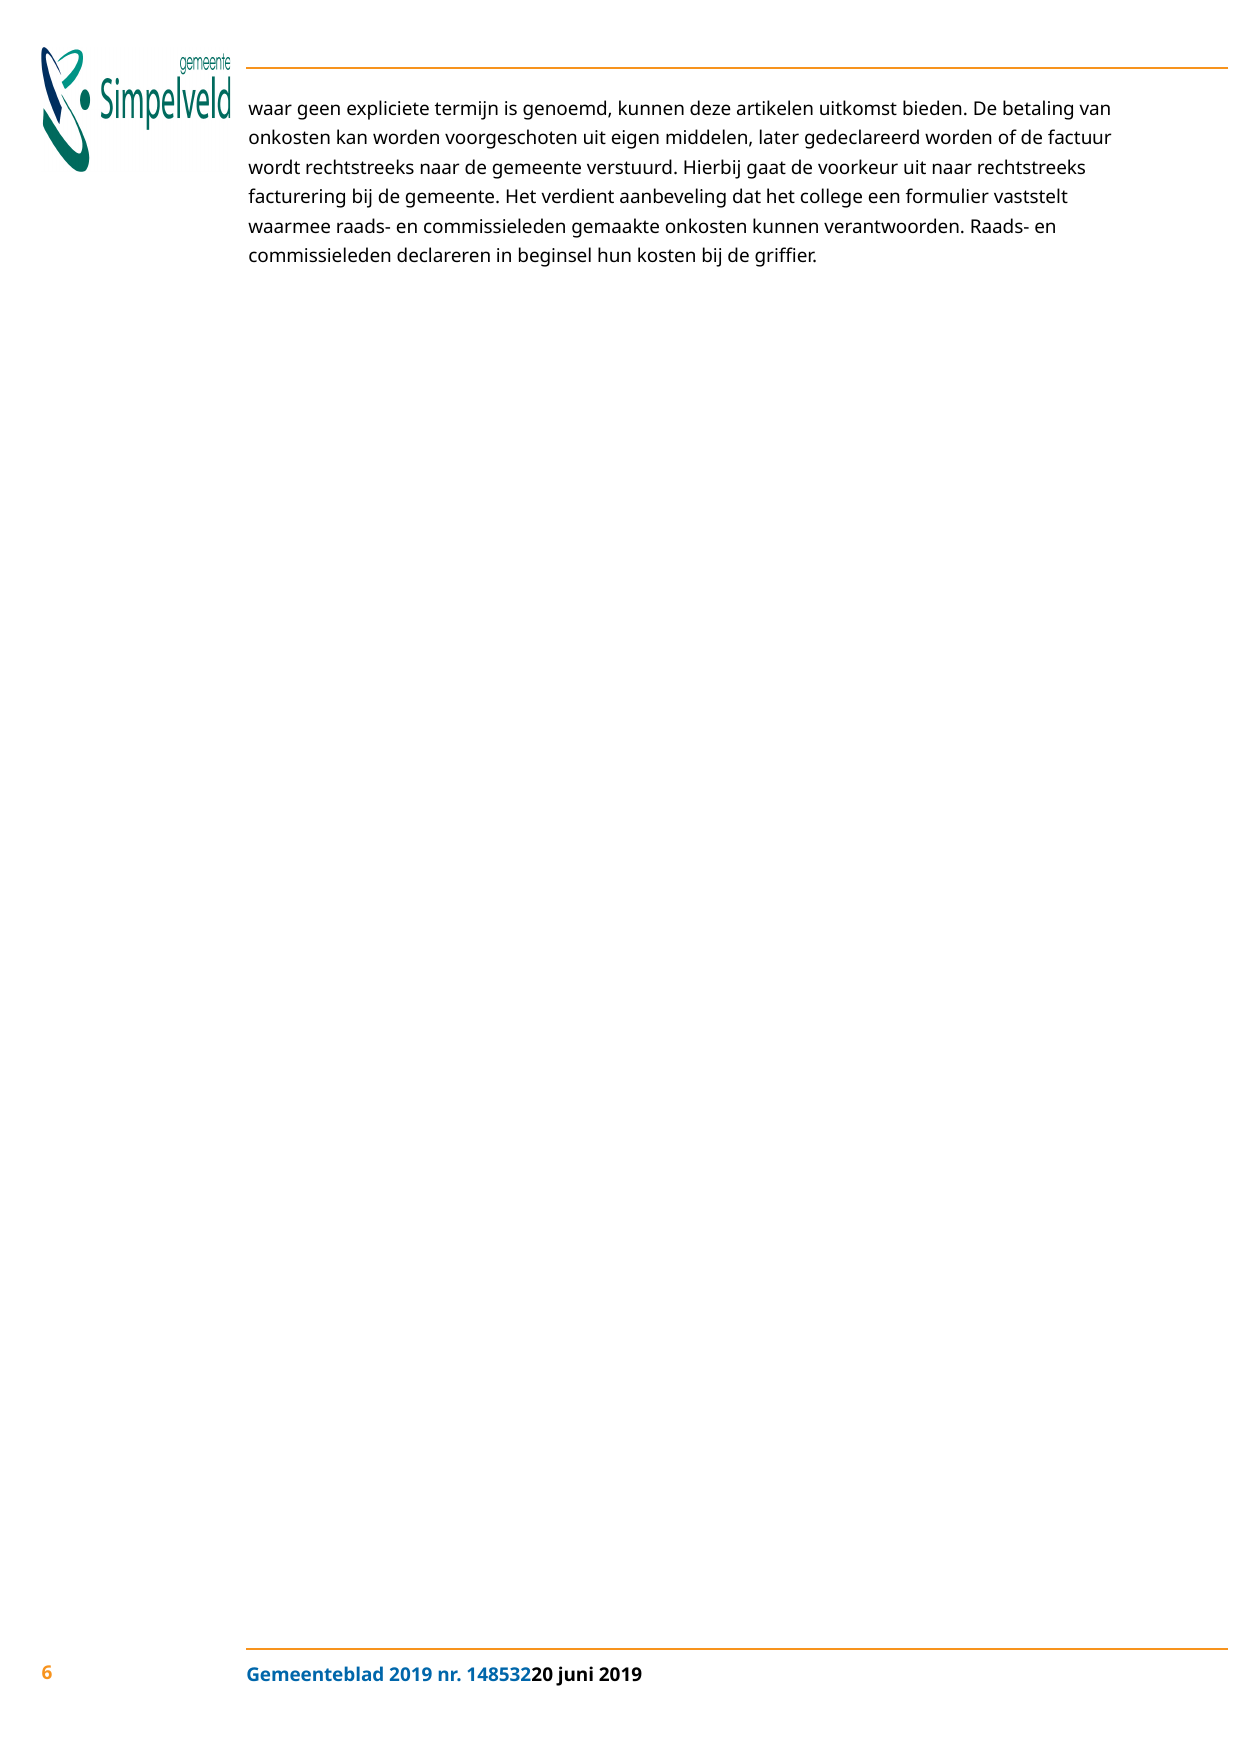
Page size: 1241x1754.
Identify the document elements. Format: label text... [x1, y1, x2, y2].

picture [41, 47, 231, 172]
text waar geen expliciete termijn is genoemd, kunnen deze artikelen uitkomst bieden. De betaling van onkosten kan worden voorgeschoten uit eigen middelen, later gedeclareerd worden of de factuur wordt rechtstreeks naar de gemeente verstuurd. Hierbij gaat de voorkeur uit naar rechtstreeks facturering bij de gemeente. Het verdient aanbeveling dat het college een formulier vaststelt waarmee raads- en commissieleden gemaakte onkosten kunnen verantwoorden. Raads- en commissieleden declareren in beginsel hun kosten bij de griffier. [248, 95, 1152, 268]
